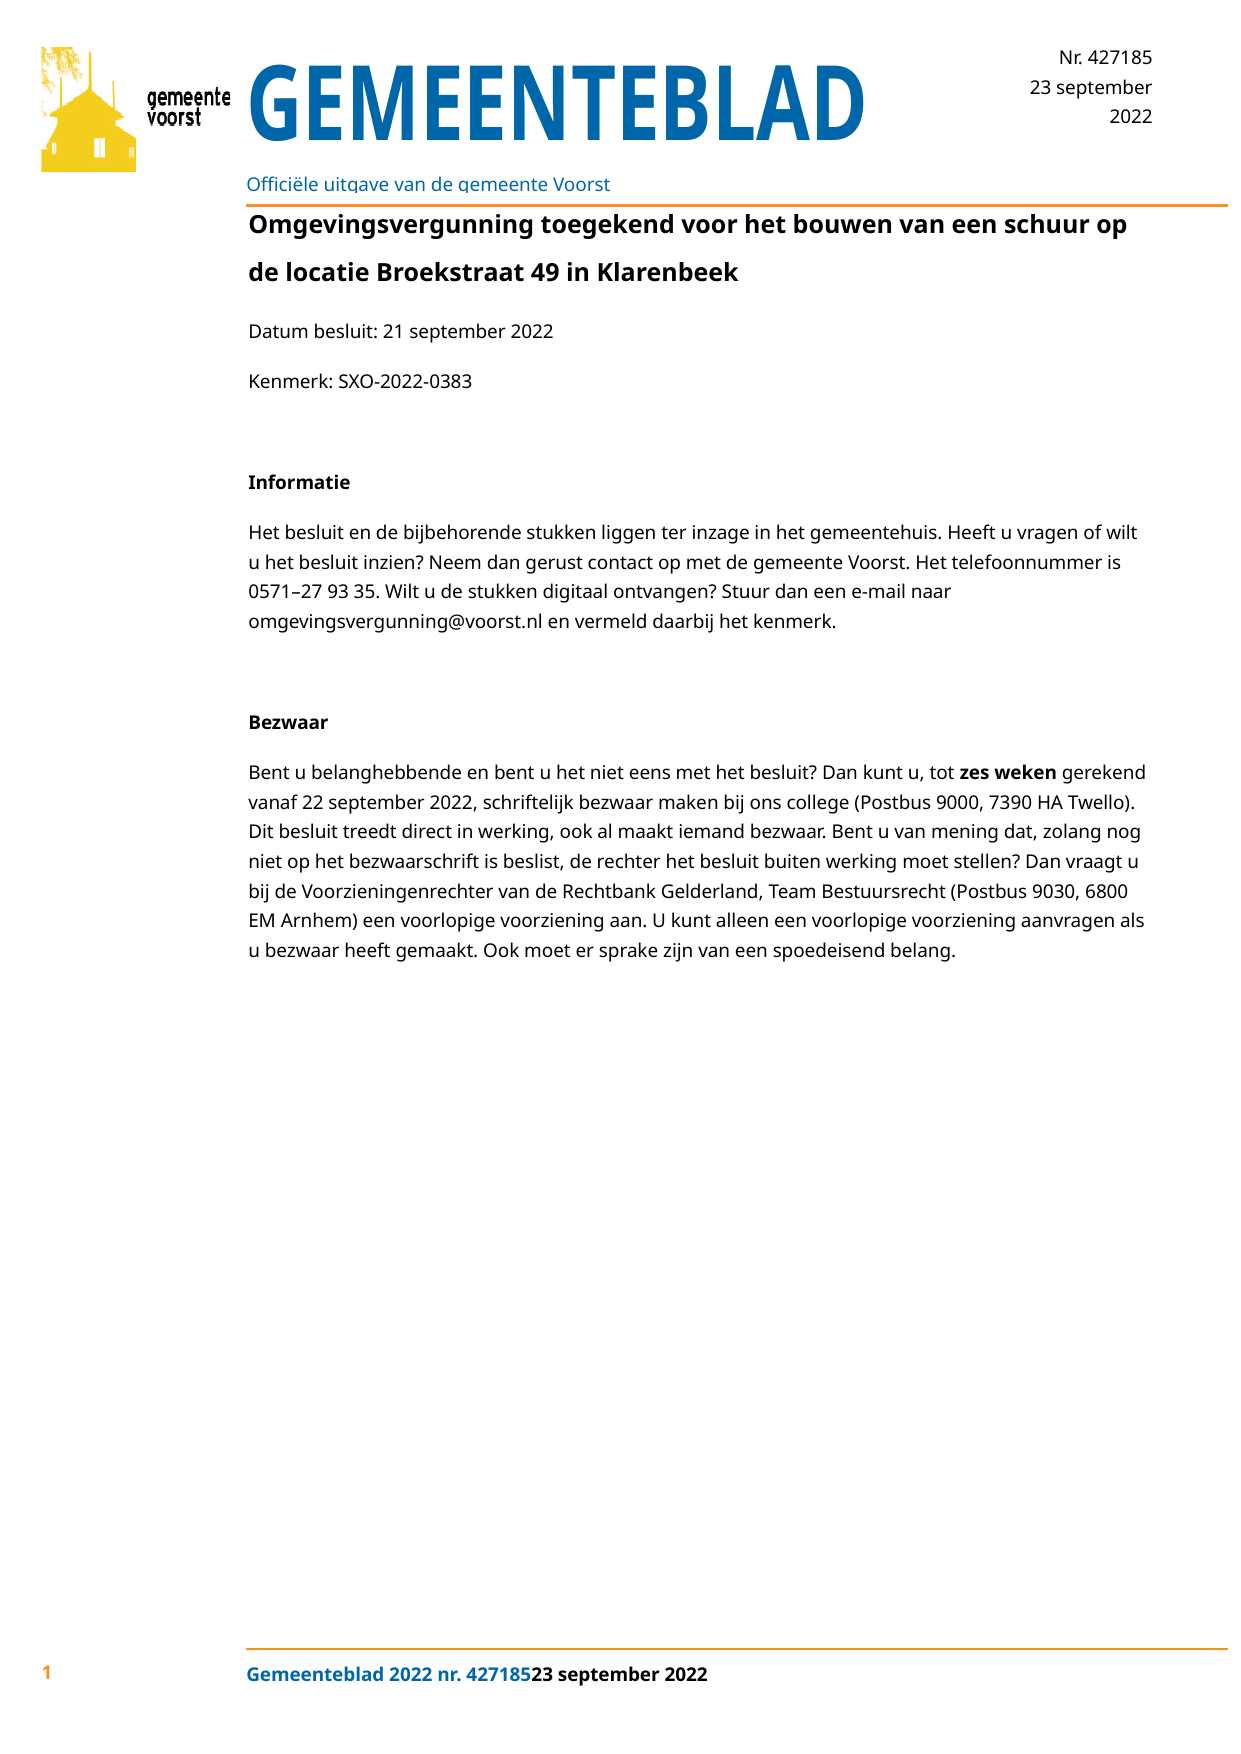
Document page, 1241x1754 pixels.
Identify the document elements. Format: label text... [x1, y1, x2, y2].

text Bezwaar [248, 709, 1152, 735]
text Bent u belanghebbende en bent u het niet eens met het besluit? Dan kunt u, tot zes weken gerekend vanaf 22 september 2022, schriftelijk bezwaar maken bij ons college (Postbus 9000, 7390 HA Twello). Dit besluit treedt direct in werking, ook al maakt iemand bezwaar. Bent u van mening dat, zolang nog niet op het bezwaarschrift is beslist, de rechter het besluit buiten werking moet stellen? Dan vraagt u bij de Voorzieningenrechter van de Rechtbank Gelderland, Team Bestuursrecht (Postbus 9030, 6800 EM Arnhem) een voorlopige voorziening aan. U kunt alleen een voorlopige voorziening aanvragen als u bezwaar heeft gemaakt. Ook moet er sprake zijn van een spoedeisend belang. [248, 759, 1152, 963]
picture [41, 47, 231, 172]
text Kenmerk: SXO-2022-0383 [248, 368, 1152, 394]
text Informatie [248, 469, 1152, 495]
text Datum besluit: 21 september 2022 [248, 318, 1152, 344]
text Omgevingsvergunning toegekend voor het bouwen van een schuur op de locatie Broekstraat 49 in Klarenbeek [248, 207, 1152, 288]
text Het besluit en de bijbehorende stukken liggen ter inzage in het gemeentehuis. Heeft u vragen of wilt u het besluit inzien? Neem dan gerust contact op met de gemeente Voorst. Het telefoonnummer is 0571–27 93 35. Wilt u de stukken digitaal ontvangen? Stuur dan een e-mail naar omgevingsvergunning@voorst.nl en vermeld daarbij het kenmerk. [248, 519, 1152, 634]
